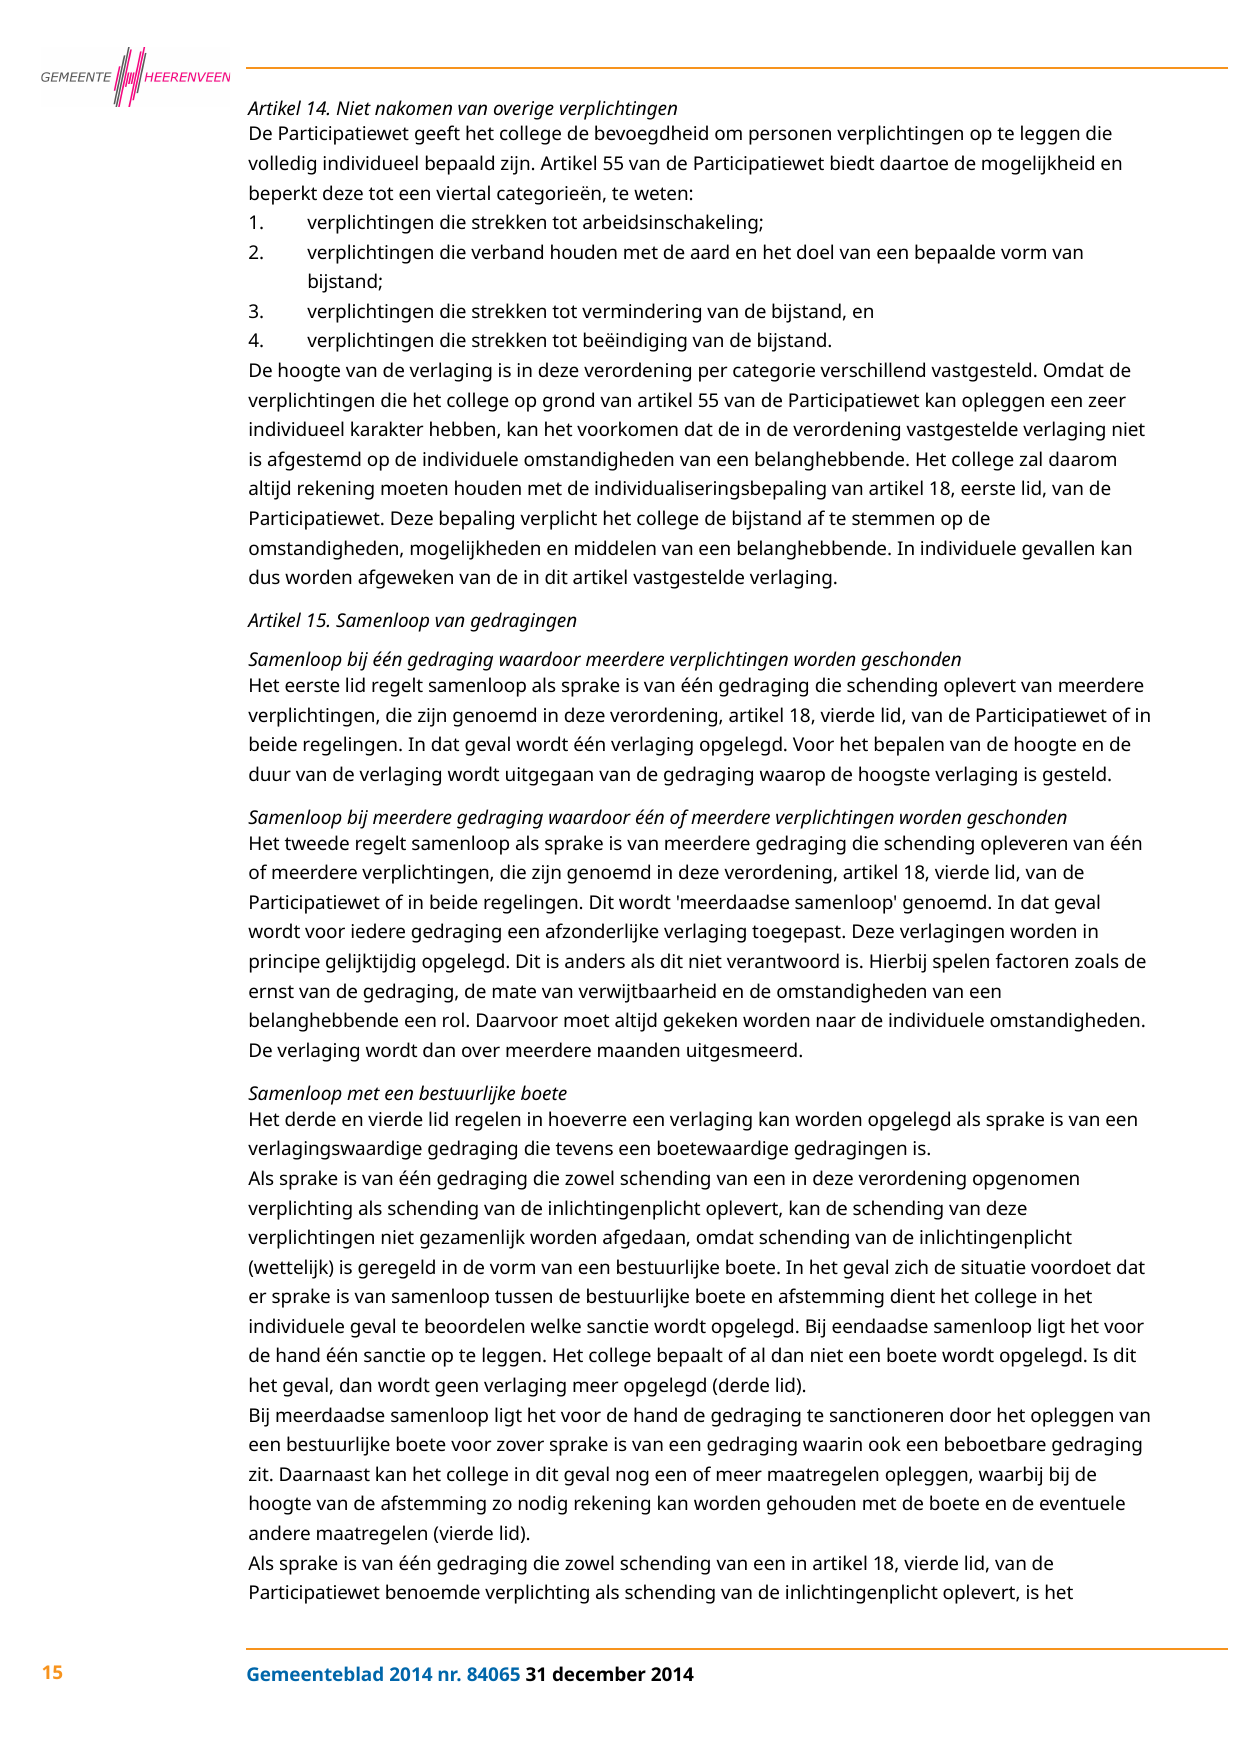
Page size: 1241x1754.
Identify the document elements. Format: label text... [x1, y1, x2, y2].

text De hoogte van de verlaging is in deze verordening per categorie verschillend vastgesteld. Omdat de verplichtingen die het college op grond van artikel 55 van de Participatiewet kan opleggen een zeer individueel karakter hebben, kan het voorkomen dat de in de verordening vastgestelde verlaging niet is afgestemd op de individuele omstandigheden van een belanghebbende. Het college zal daarom altijd rekening moeten houden met de individualiseringsbepaling van artikel 18, eerste lid, van de Participatiewet. Deze bepaling verplicht het college de bijstand af te stemmen op de omstandigheden, mogelijkheden en middelen van een belanghebbende. In individuele gevallen kan dus worden afgeweken van de in dit artikel vastgestelde verlaging. [248, 357, 1152, 590]
picture [41, 47, 231, 107]
text De Participatiewet geeft het college de bevoegdheid om personen verplichtingen op te leggen die volledig individueel bepaald zijn. Artikel 55 van de Participatiewet biedt daartoe de mogelijkheid en beperkt deze tot een viertal categorieën, te weten: [248, 121, 1152, 205]
text Samenloop bij één gedraging waardoor meerdere verplichtingen worden geschonden [248, 647, 1152, 672]
text Bij meerdaadse samenloop ligt het voor de hand de gedraging te sanctioneren door het opleggen van een bestuurlijke boete voor zover sprake is van een gedraging waarin ook een beboetbare gedraging zit. Daarnaast kan het college in dit geval nog een of meer maatregelen opleggen, waarbij bij de hoogte van de afstemming zo nodig rekening kan worden gehouden met de boete en de eventuele andere maatregelen (vierde lid). [248, 1402, 1152, 1546]
text Artikel 15. Samenloop van gedragingen [248, 607, 1152, 633]
text Het derde en vierde lid regelen in hoeverre een verlaging kan worden opgelegd als sprake is van een verlagingswaardige gedraging die tevens een boetewaardige gedragingen is. [248, 1106, 1152, 1161]
text Als sprake is van één gedraging die zowel schending van een in deze verordening opgenomen verplichting als schending van de inlichtingenplicht oplevert, kan de schending van deze verplichtingen niet gezamenlijk worden afgedaan, omdat schending van de inlichtingenplicht (wettelijk) is geregeld in de vorm van een bestuurlijke boete. In het geval zich de situatie voordoet dat er sprake is van samenloop tussen de bestuurlijke boete en afstemming dient het college in het individuele geval te beoordelen welke sanctie wordt opgelegd. Bij eendaadse samenloop ligt het voor de hand één sanctie op te leggen. Het college bepaalt of al dan niet een boete wordt opgelegd. Is dit het geval, dan wordt geen verlaging meer opgelegd (derde lid). [248, 1165, 1152, 1398]
list verplichtingen die verband houden met de aard en het doel van een bepaalde vorm van bijstand; [248, 239, 1152, 294]
list verplichtingen die strekken tot beëindiging van de bijstand. [248, 328, 1152, 353]
text Samenloop bij meerdere gedraging waardoor één of meerdere verplichtingen worden geschonden [248, 804, 1152, 830]
text Het eerste lid regelt samenloop als sprake is van één gedraging die schending oplevert van meerdere verplichtingen, die zijn genoemd in deze verordening, artikel 18, vierde lid, van de Participatiewet of in beide regelingen. In dat geval wordt één verlaging opgelegd. Voor het bepalen van de hoogte en de duur van de verlaging wordt uitgegaan van de gedraging waarop de hoogste verlaging is gesteld. [248, 672, 1152, 787]
text Het tweede regelt samenloop als sprake is van meerdere gedraging die schending opleveren van één of meerdere verplichtingen, die zijn genoemd in deze verordening, artikel 18, vierde lid, van de Participatiewet of in beide regelingen. Dit wordt 'meerdaadse samenloop' genoemd. In dat geval wordt voor iedere gedraging een afzonderlijke verlaging toegepast. Deze verlagingen worden in principe gelijktijdig opgelegd. Dit is anders als dit niet verantwoord is. Hierbij spelen factoren zoals de ernst van de gedraging, de mate van verwijtbaarheid en de omstandigheden van een belanghebbende een rol. Daarvoor moet altijd gekeken worden naar de individuele omstandigheden. De verlaging wordt dan over meerdere maanden uitgesmeerd. [248, 830, 1152, 1063]
text Als sprake is van één gedraging die zowel schending van een in artikel 18, vierde lid, van de Participatiewet benoemde verplichting als schending van de inlichtingenplicht oplevert, is het [248, 1550, 1152, 1605]
text Samenloop met een bestuurlijke boete [248, 1080, 1152, 1106]
list verplichtingen die strekken tot arbeidsinschakeling; [248, 209, 1152, 235]
text Artikel 14. Niet nakomen van overige verplichtingen [248, 95, 1152, 121]
list verplichtingen die strekken tot vermindering van de bijstand, en [248, 298, 1152, 324]
